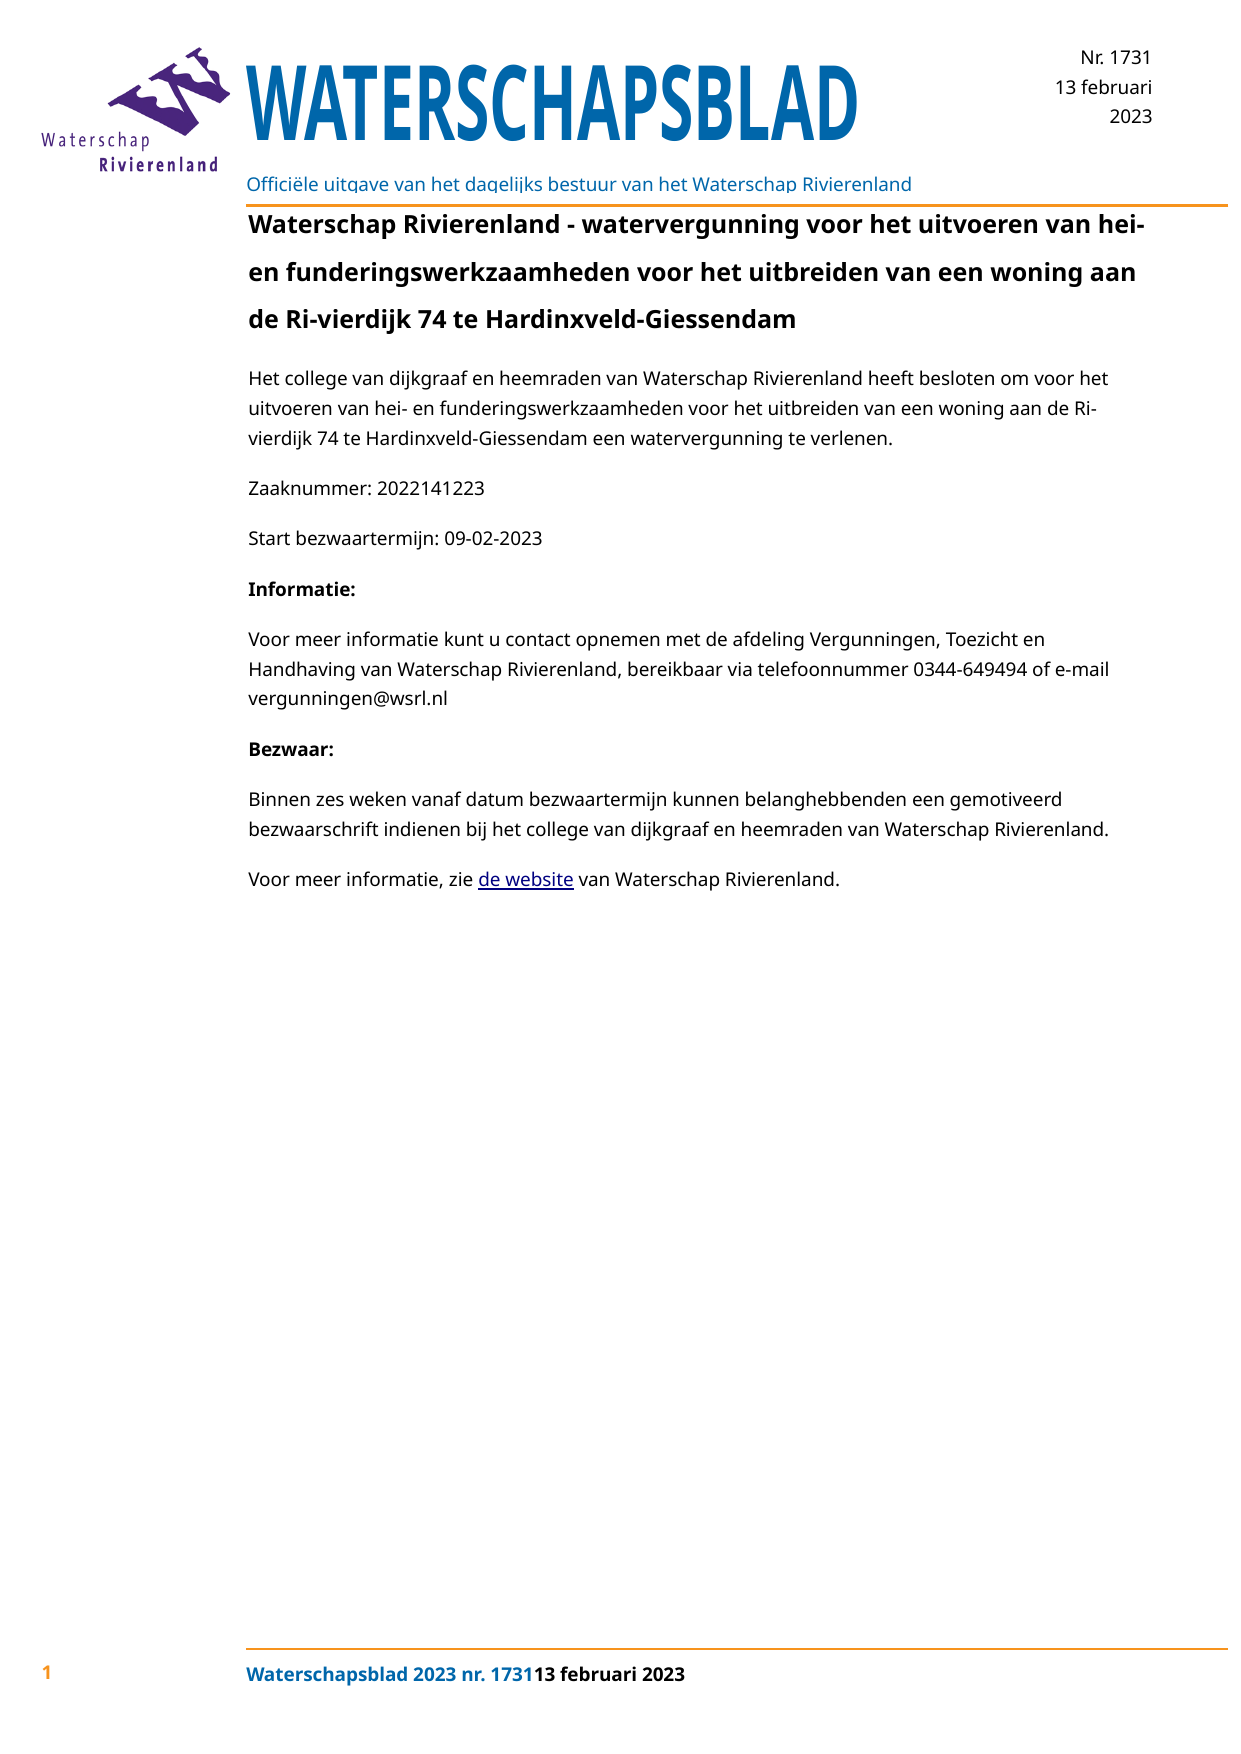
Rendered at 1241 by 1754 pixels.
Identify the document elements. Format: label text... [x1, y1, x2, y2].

text Het college van dijkgraaf en heemraden van Waterschap Rivierenland heeft besloten om voor het uitvoeren van hei- en funderingswerkzaamheden voor het uitbreiden van een woning aan de Ri-vierdijk 74 te Hardinxveld-Giessendam een watervergunning te verlenen. [248, 366, 1152, 450]
text Informatie: [248, 576, 1152, 602]
text Voor meer informatie, zie de website van Waterschap Rivierenland. [248, 866, 1152, 892]
text Zaaknummer: 2022141223 [248, 475, 1152, 501]
text Start bezwaartermijn: 09-02-2023 [248, 526, 1152, 551]
text Voor meer informatie kunt u contact opnemen met de afdeling Vergunningen, Toezicht en Handhaving van Waterschap Rivierenland, bereikbaar via telefoonnummer 0344-649494 of e-mail vergunningen@wsrl.nl [248, 626, 1152, 711]
text Waterschap Rivierenland - watervergunning voor het uitvoeren van hei- en funderingswerkzaamheden voor het uitbreiden van een woning aan de Ri-vierdijk 74 te Hardinxveld-Giessendam [248, 207, 1152, 336]
text Binnen zes weken vanaf datum bezwaartermijn kunnen belanghebbenden een gemotiveerd bezwaarschrift indienen bij het college van dijkgraaf en heemraden van Waterschap Rivierenland. [248, 786, 1152, 842]
text Bezwaar: [248, 736, 1152, 762]
picture [41, 47, 231, 172]
